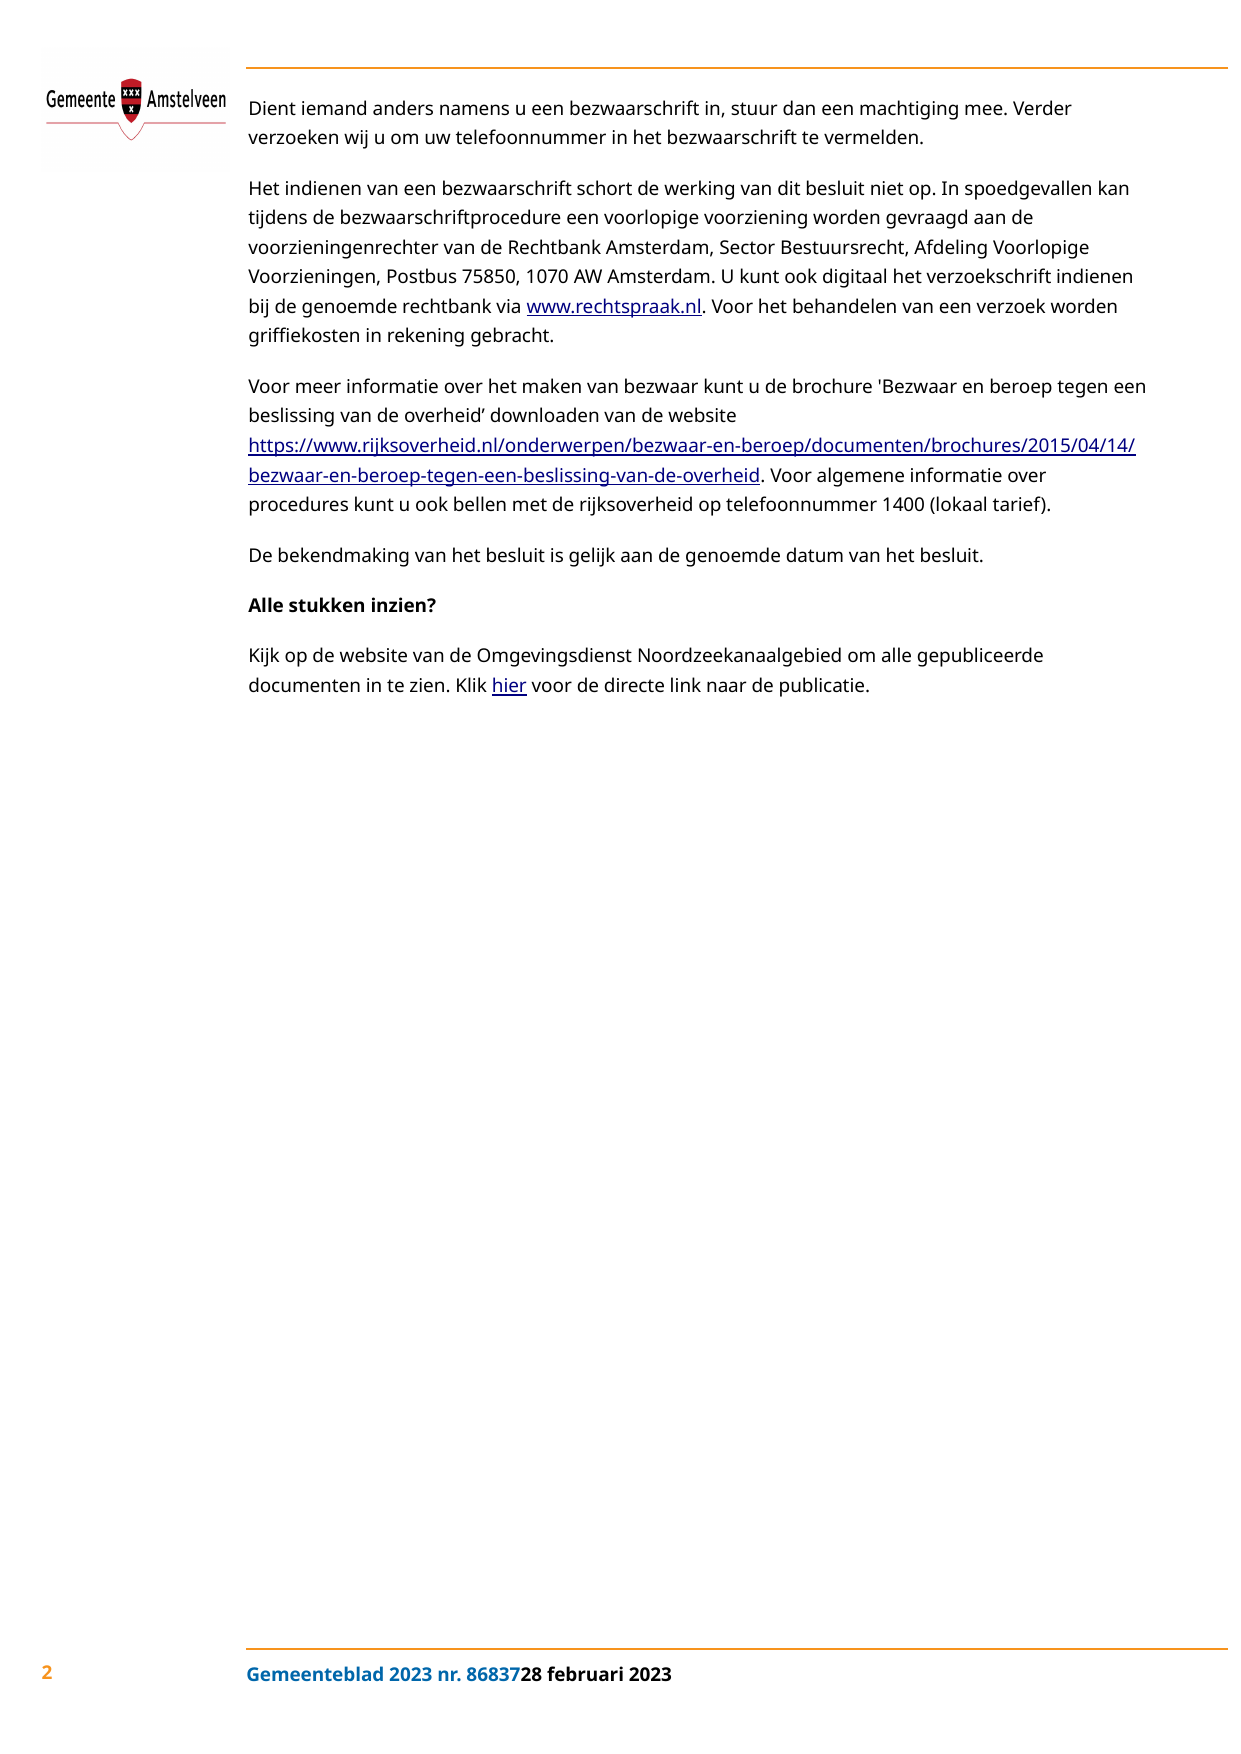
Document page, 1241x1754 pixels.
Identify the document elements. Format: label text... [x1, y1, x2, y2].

text De bekendmaking van het besluit is gelijk aan de genoemde datum van het besluit. [248, 542, 1152, 568]
picture [41, 47, 231, 172]
text Voor meer informatie over het maken van bezwaar kunt u de brochure 'Bezwaar en beroep tegen een beslissing van de overheid’ downloaden van de website https://www.rijksoverheid.nl/onderwerpen/bezwaar-en-beroep/documenten/brochures/2015/04/14/bezwaar-en-beroep-tegen-een-beslissing-van-de-overheid. Voor algemene informatie over procedures kunt u ook bellen met de rijksoverheid op telefoonnummer 1400 (lokaal tarief). [248, 373, 1152, 517]
text Het indienen van een bezwaarschrift schort de werking van dit besluit niet op. In spoedgevallen kan tijdens de bezwaarschriftprocedure een voorlopige voorziening worden gevraagd aan de voorzieningenrechter van de Rechtbank Amsterdam, Sector Bestuursrecht, Afdeling Voorlopige Voorzieningen, Postbus 75850, 1070 AW Amsterdam. U kunt ook digitaal het verzoekschrift indienen bij de genoemde rechtbank via www.rechtspraak.nl. Voor het behandelen van een verzoek worden griffiekosten in rekening gebracht. [248, 175, 1152, 348]
text Dient iemand anders namens u een bezwaarschrift in, stuur dan een machtiging mee. Verder verzoeken wij u om uw telefoonnummer in het bezwaarschrift te vermelden. [248, 95, 1152, 150]
text Kijk op de website van de Omgevingsdienst Noordzeekanaalgebied om alle gepubliceerde documenten in te zien. Klik hier voor de directe link naar de publicatie. [248, 643, 1152, 698]
text Alle stukken inzien? [248, 592, 1152, 618]
